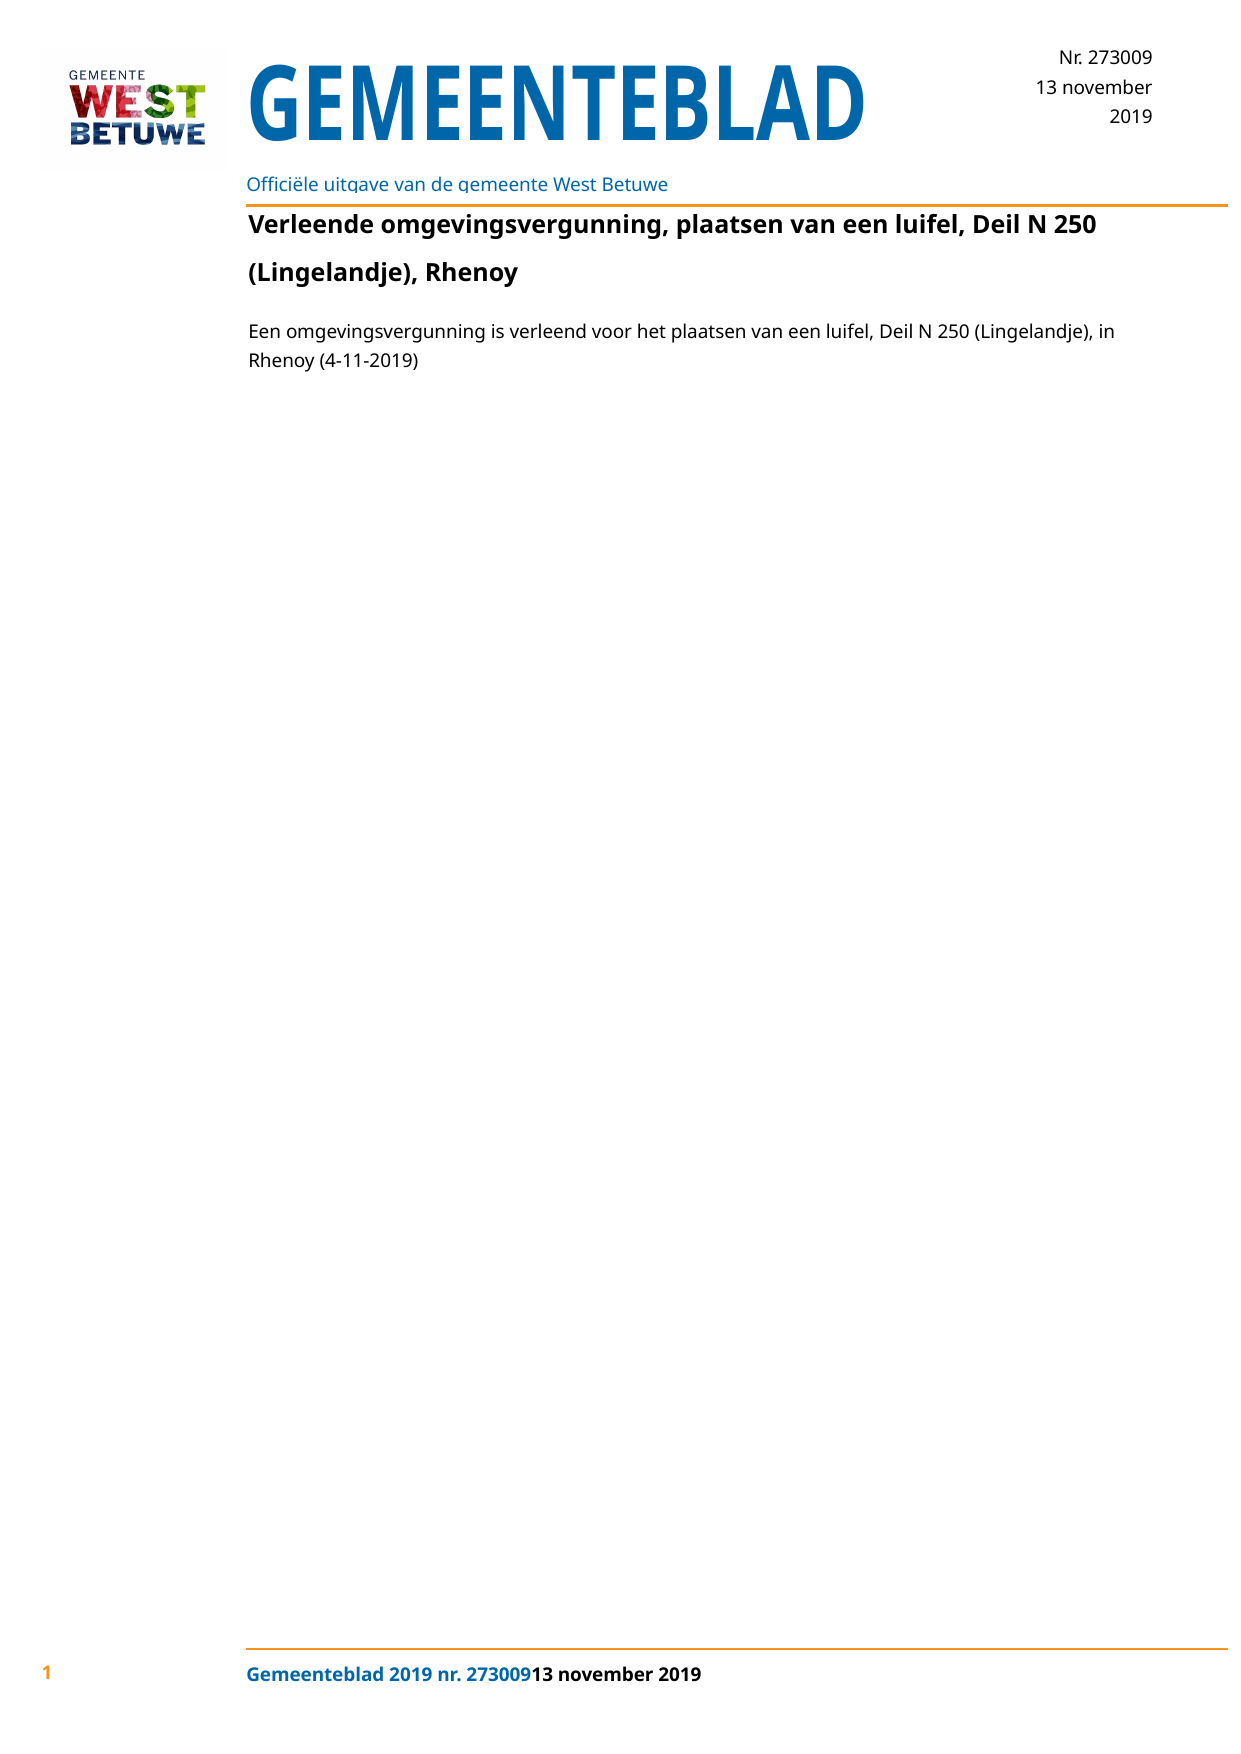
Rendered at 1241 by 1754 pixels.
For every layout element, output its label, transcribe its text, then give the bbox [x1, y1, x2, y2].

text Verleende omgevingsvergunning, plaatsen van een luifel, Deil N 250 (Lingelandje), Rhenoy [248, 207, 1152, 288]
picture [41, 47, 231, 172]
text Een omgevingsvergunning is verleend voor het plaatsen van een luifel, Deil N 250 (Lingelandje), in Rhenoy (4-11-2019) [248, 318, 1152, 373]
